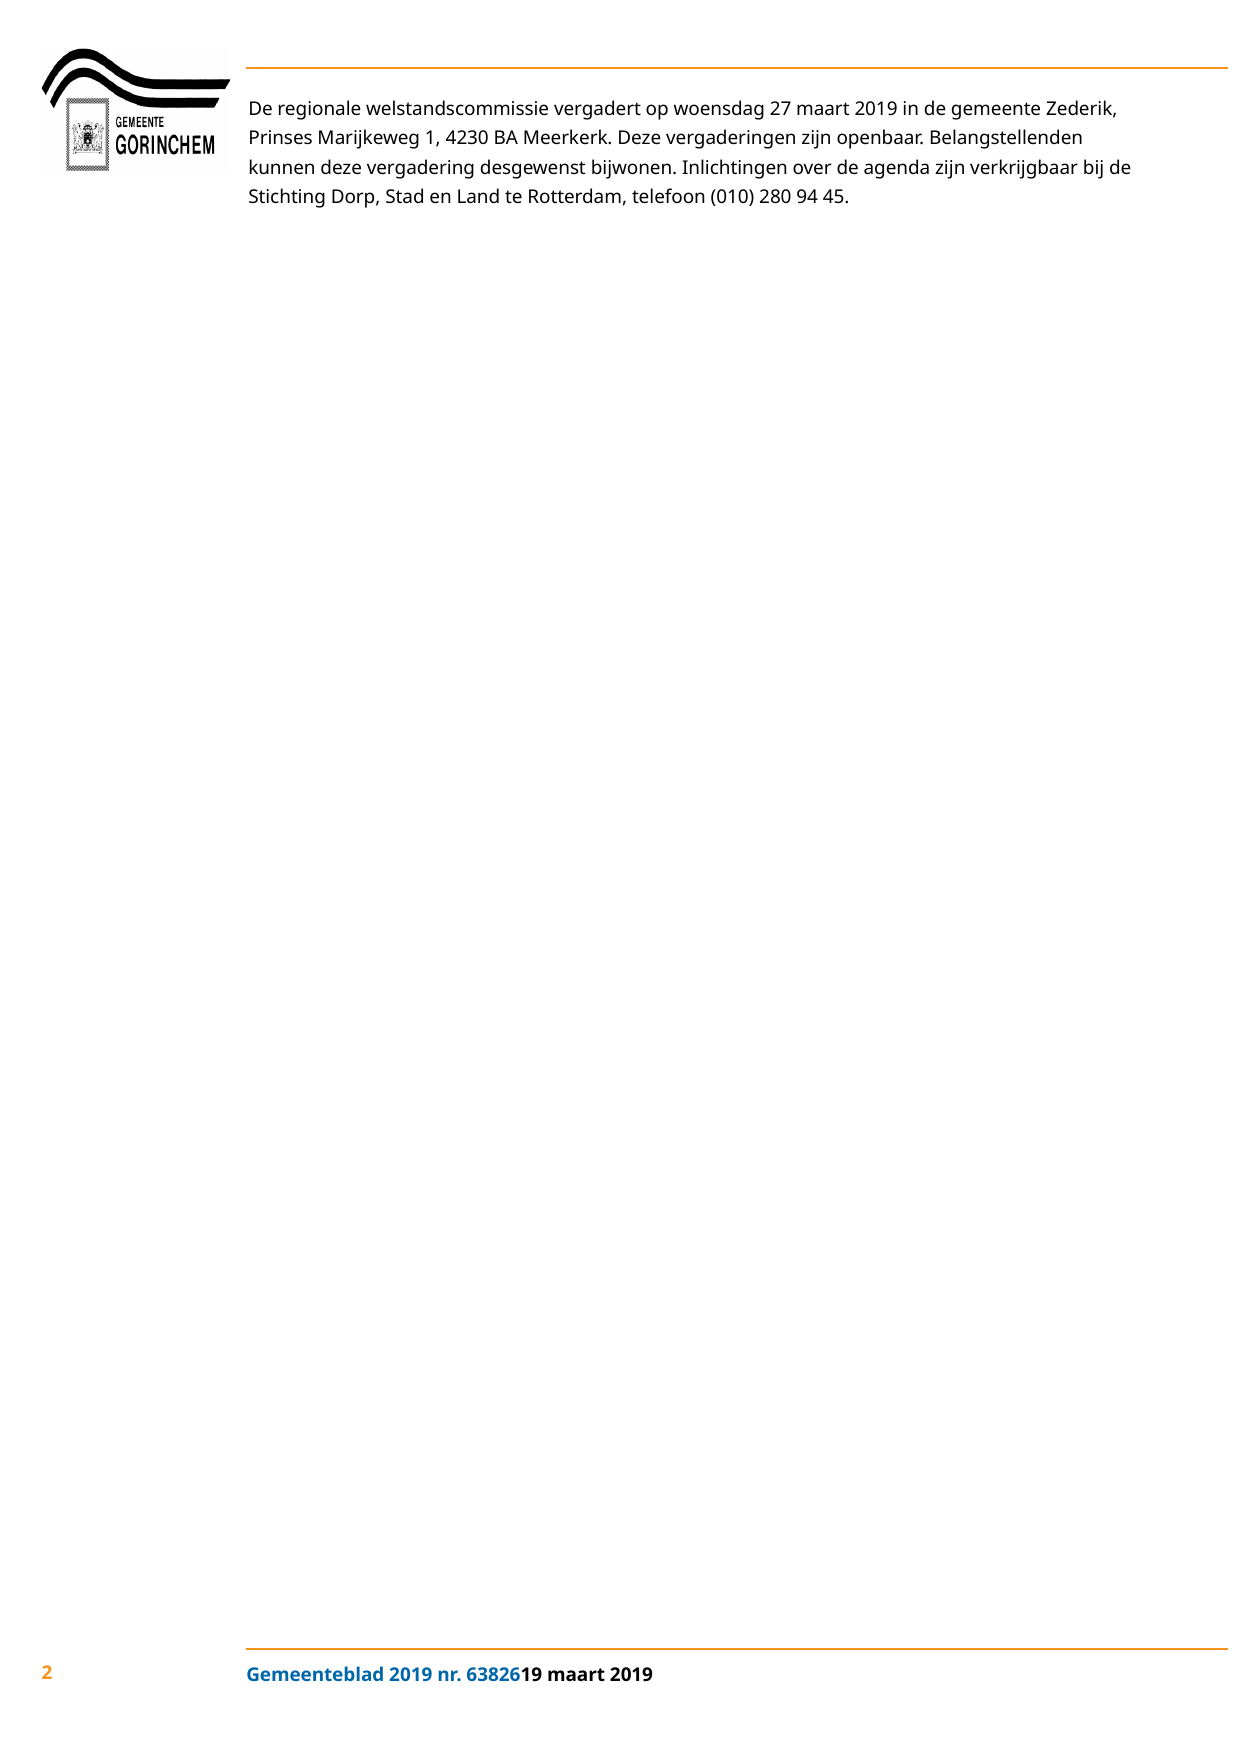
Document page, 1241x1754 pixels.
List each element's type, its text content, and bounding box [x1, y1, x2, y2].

text De regionale welstandscommissie vergadert op woensdag 27 maart 2019 in de gemeente Zederik, Prinses Marijkeweg 1, 4230 BA Meerkerk. Deze vergaderingen zijn openbaar. Belangstellenden kunnen deze vergadering desgewenst bijwonen. Inlichtingen over de agenda zijn verkrijgbaar bij de Stichting Dorp, Stad en Land te Rotterdam, telefoon (010) 280 94 45. [248, 95, 1152, 209]
picture [41, 47, 231, 172]
